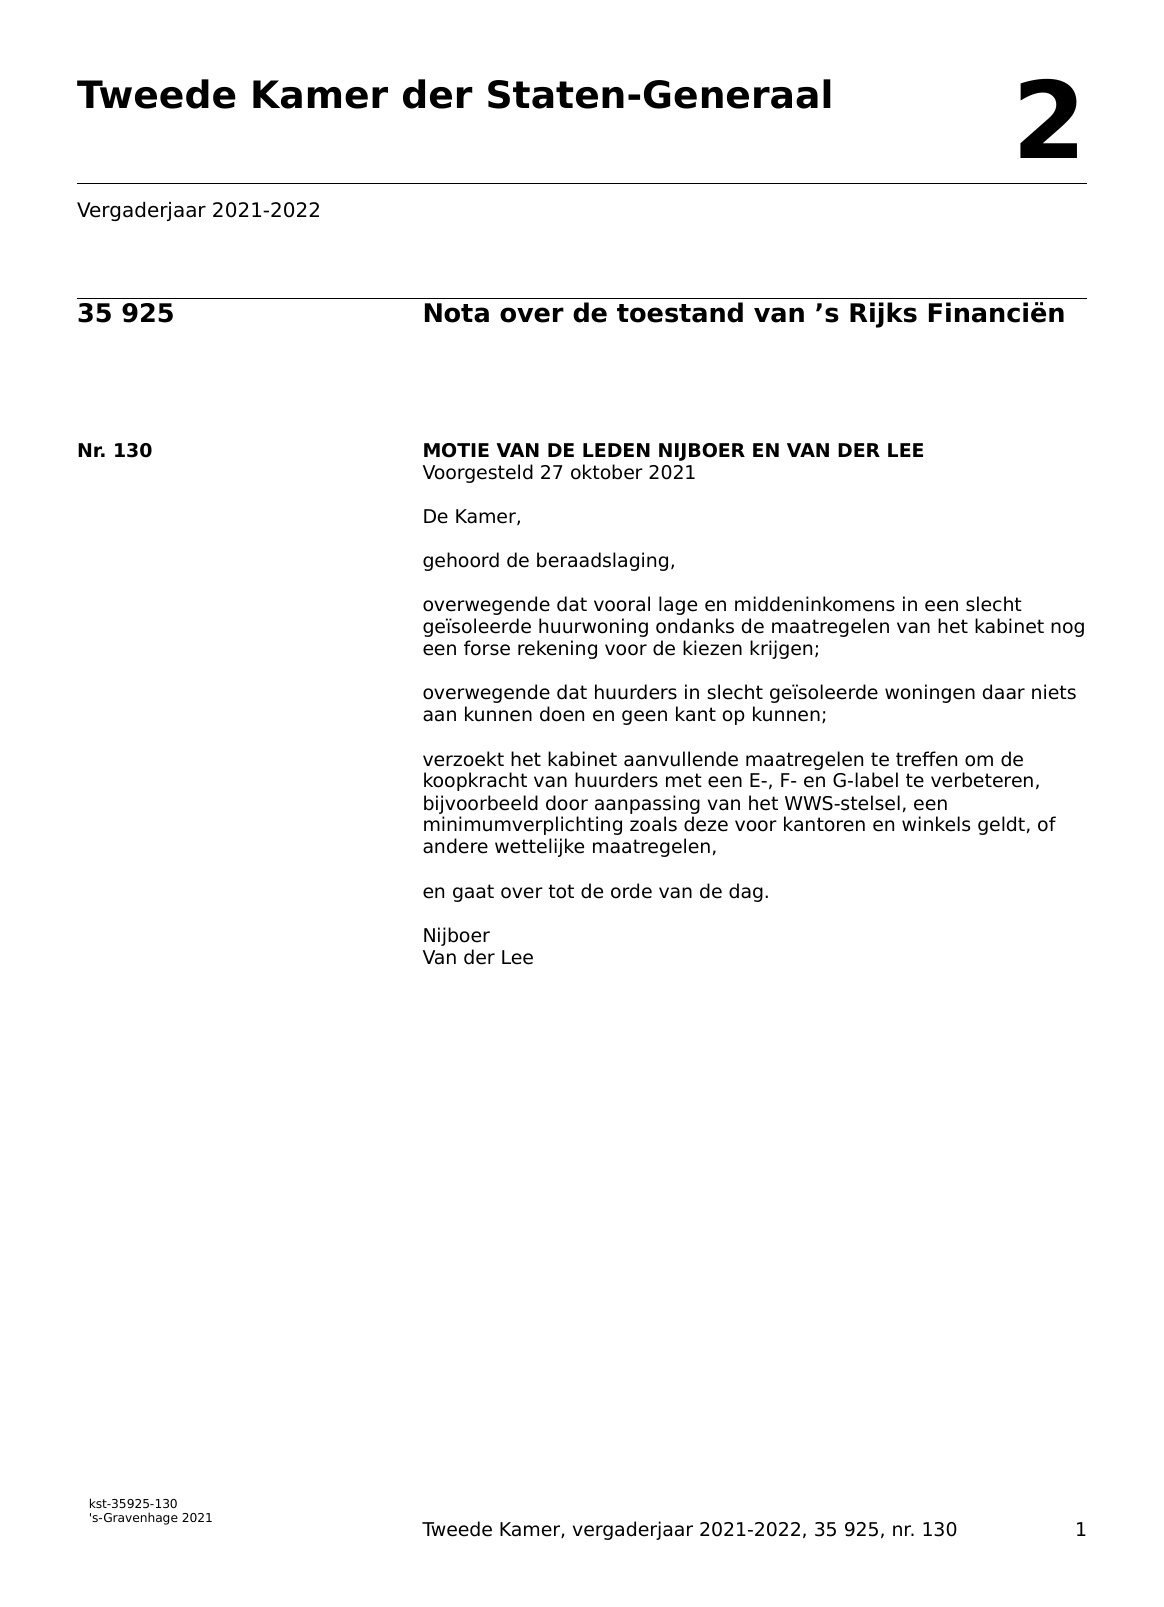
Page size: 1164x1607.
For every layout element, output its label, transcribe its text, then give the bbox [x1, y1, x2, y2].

text verzoekt het kabinet aanvullende maatregelen te treffen om de koopkracht van huurders met een E-, F- en G-label te verbeteren, bijvoorbeeld door aanpassing van het WWS-stelsel, een minimumverplichting zoals deze voor kantoren en winkels geldt, of andere wettelijke maatregelen, [422, 748, 1087, 858]
subtitle Nr. 130 MOTIE VAN DE LEDEN NIJBOER EN VAN DER LEE [77, 440, 1087, 462]
text De Kamer, [422, 506, 1087, 528]
text Nijboer [422, 925, 1087, 947]
text en gaat over tot de orde van de dag. [422, 881, 1087, 902]
table_header Tweede Kamer der Staten-Generaal [77, 59, 886, 183]
text 's-Gravenhage 2021 [88, 1511, 323, 1525]
text overwegende dat huurders in slecht geïsoleerde woningen daar niets aan kunnen doen en geen kant op kunnen; [422, 682, 1087, 726]
text Van der Lee [422, 947, 1087, 969]
table_header 2 [886, 59, 1087, 183]
text Voorgesteld 27 oktober 2021 [422, 462, 1087, 484]
table_cell Vergaderjaar 2021-2022 [77, 184, 1087, 298]
subtitle 35 925 Nota over de toestand van ’s Rijks Financiën [77, 299, 1087, 329]
text gehoord de beraadslaging, [422, 550, 1087, 572]
text overwegende dat vooral lage en middeninkomens in een slecht geïsoleerde huurwoning ondanks de maatregelen van het kabinet nog een forse rekening voor de kiezen krijgen; [422, 594, 1087, 660]
text kst-35925-130 [88, 1497, 323, 1511]
